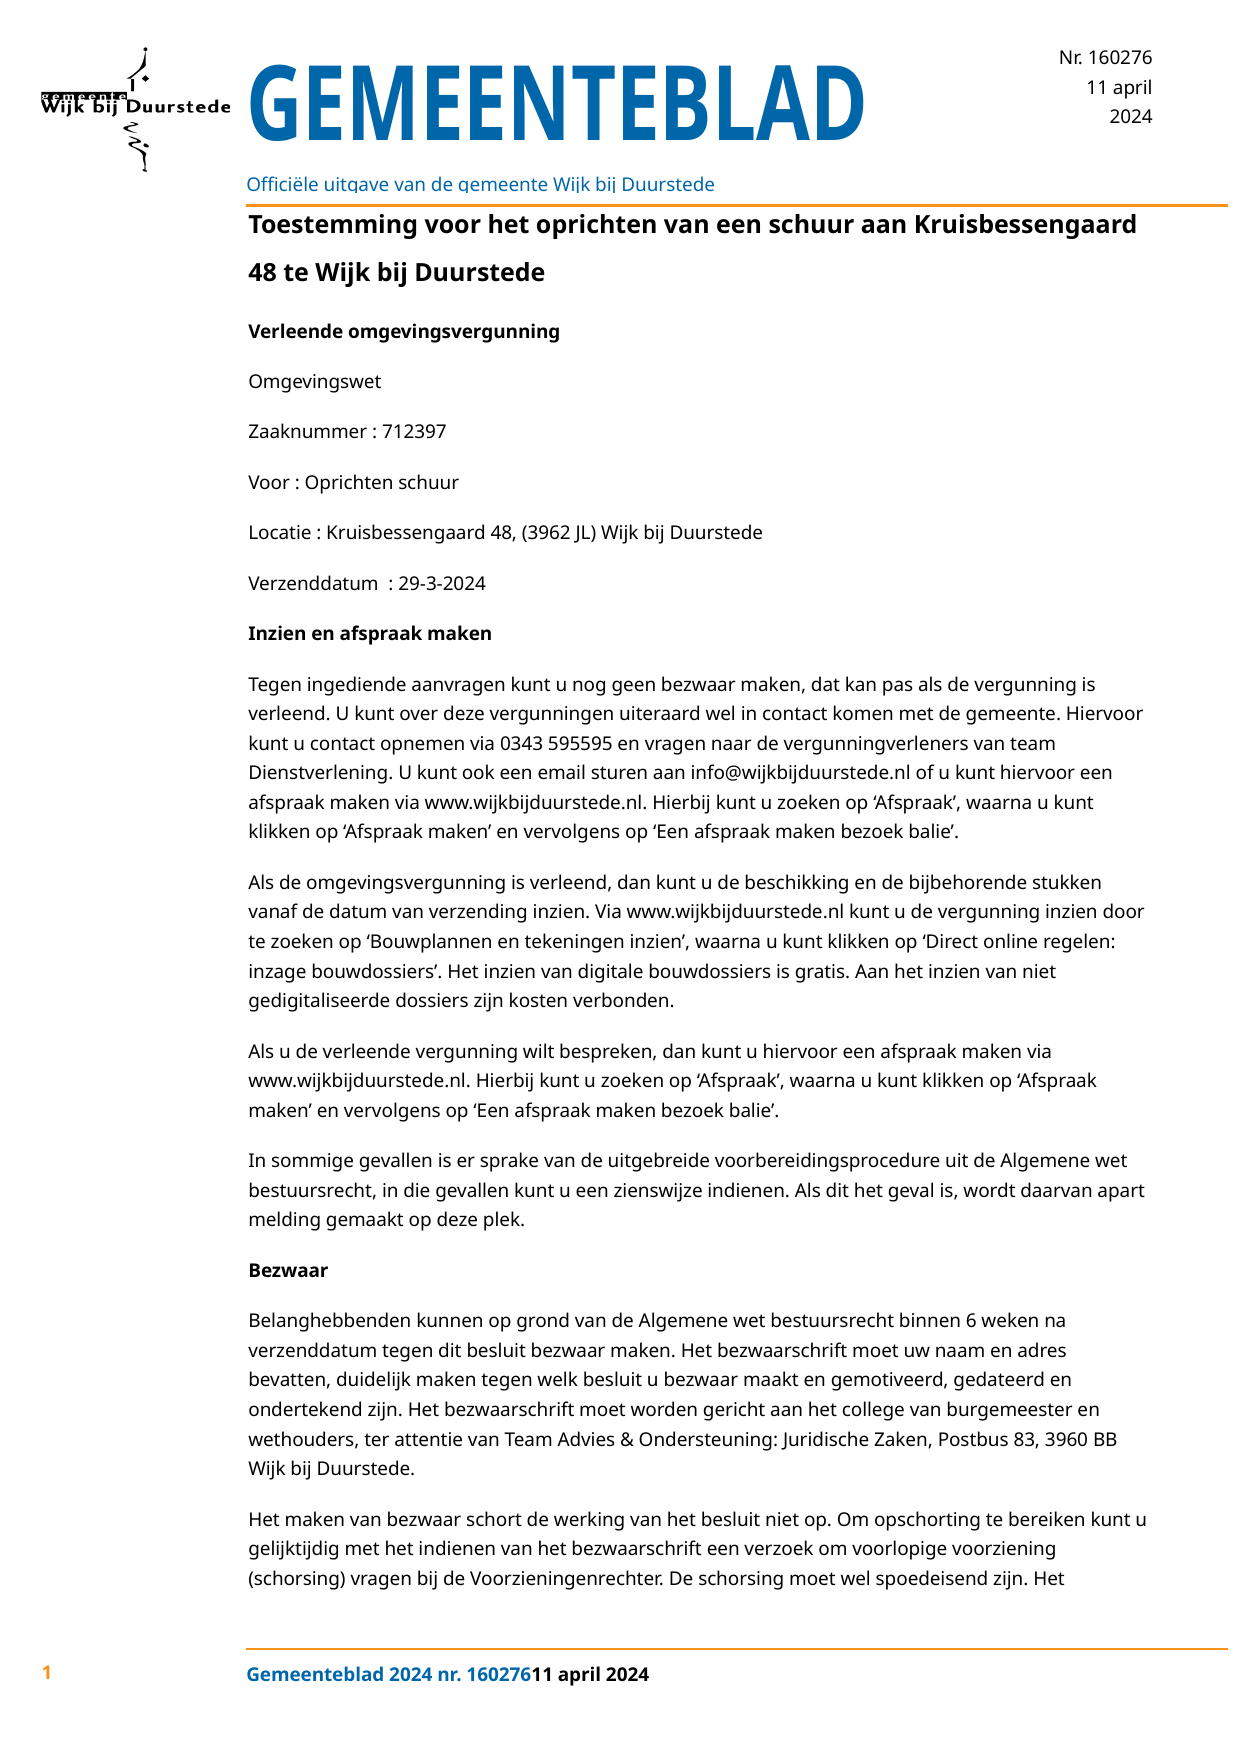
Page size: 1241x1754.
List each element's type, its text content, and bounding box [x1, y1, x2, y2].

picture [41, 47, 231, 172]
text Bezwaar [248, 1257, 1152, 1283]
text In sommige gevallen is er sprake van de uitgebreide voorbereidingsprocedure uit de Algemene wet bestuursrecht, in die gevallen kunt u een zienswijze indienen. Als dit het geval is, wordt daarvan apart melding gemaakt op deze plek. [248, 1147, 1152, 1232]
text Voor : Oprichten schuur [248, 469, 1152, 495]
text Het maken van bezwaar schort de werking van het besluit niet op. Om opschorting te bereiken kunt u gelijktijdig met het indienen van het bezwaarschrift een verzoek om voorlopige voorziening (schorsing) vragen bij de Voorzieningenrechter. De schorsing moet wel spoedeisend zijn. Het [248, 1506, 1152, 1591]
text Belanghebbenden kunnen op grond van de Algemene wet bestuursrecht binnen 6 weken na verzenddatum tegen dit besluit bezwaar maken. Het bezwaarschrift moet uw naam en adres bevatten, duidelijk maken tegen welk besluit u bezwaar maakt en gemotiveerd, gedateerd en ondertekend zijn. Het bezwaarschrift moet worden gericht aan het college van burgemeester en wethouders, ter attentie van Team Advies & Ondersteuning: Juridische Zaken, Postbus 83, 3960 BB Wijk bij Duurstede. [248, 1307, 1152, 1481]
text Omgevingswet [248, 368, 1152, 394]
text Toestemming voor het oprichten van een schuur aan Kruisbessengaard 48 te Wijk bij Duurstede [248, 207, 1152, 288]
text Zaaknummer : 712397 [248, 419, 1152, 444]
text Als de omgevingsvergunning is verleend, dan kunt u de beschikking en de bijbehorende stukken vanaf de datum van verzending inzien. Via www.wijkbijduurstede.nl kunt u de vergunning inzien door te zoeken op ‘Bouwplannen en tekeningen inzien’, waarna u kunt klikken op ‘Direct online regelen: inzage bouwdossiers’. Het inzien van digitale bouwdossiers is gratis. Aan het inzien van niet gedigitaliseerde dossiers zijn kosten verbonden. [248, 869, 1152, 1013]
text Verleende omgevingsvergunning [248, 318, 1152, 344]
text Inzien en afspraak maken [248, 620, 1152, 646]
text Verzenddatum : 29-3-2024 [248, 570, 1152, 596]
text Locatie : Kruisbessengaard 48, (3962 JL) Wijk bij Duurstede [248, 519, 1152, 545]
text Als u de verleende vergunning wilt bespreken, dan kunt u hiervoor een afspraak maken via www.wijkbijduurstede.nl. Hierbij kunt u zoeken op ‘Afspraak’, waarna u kunt klikken op ‘Afspraak maken’ en vervolgens op ‘Een afspraak maken bezoek balie’. [248, 1038, 1152, 1123]
text Tegen ingediende aanvragen kunt u nog geen bezwaar maken, dat kan pas als de vergunning is verleend. U kunt over deze vergunningen uiteraard wel in contact komen met de gemeente. Hiervoor kunt u contact opnemen via 0343 595595 en vragen naar de vergunningverleners van team Dienstverlening. U kunt ook een email sturen aan info@wijkbijduurstede.nl of u kunt hiervoor een afspraak maken via www.wijkbijduurstede.nl. Hierbij kunt u zoeken op ‘Afspraak’, waarna u kunt klikken op ‘Afspraak maken’ en vervolgens op ‘Een afspraak maken bezoek balie’. [248, 671, 1152, 844]
